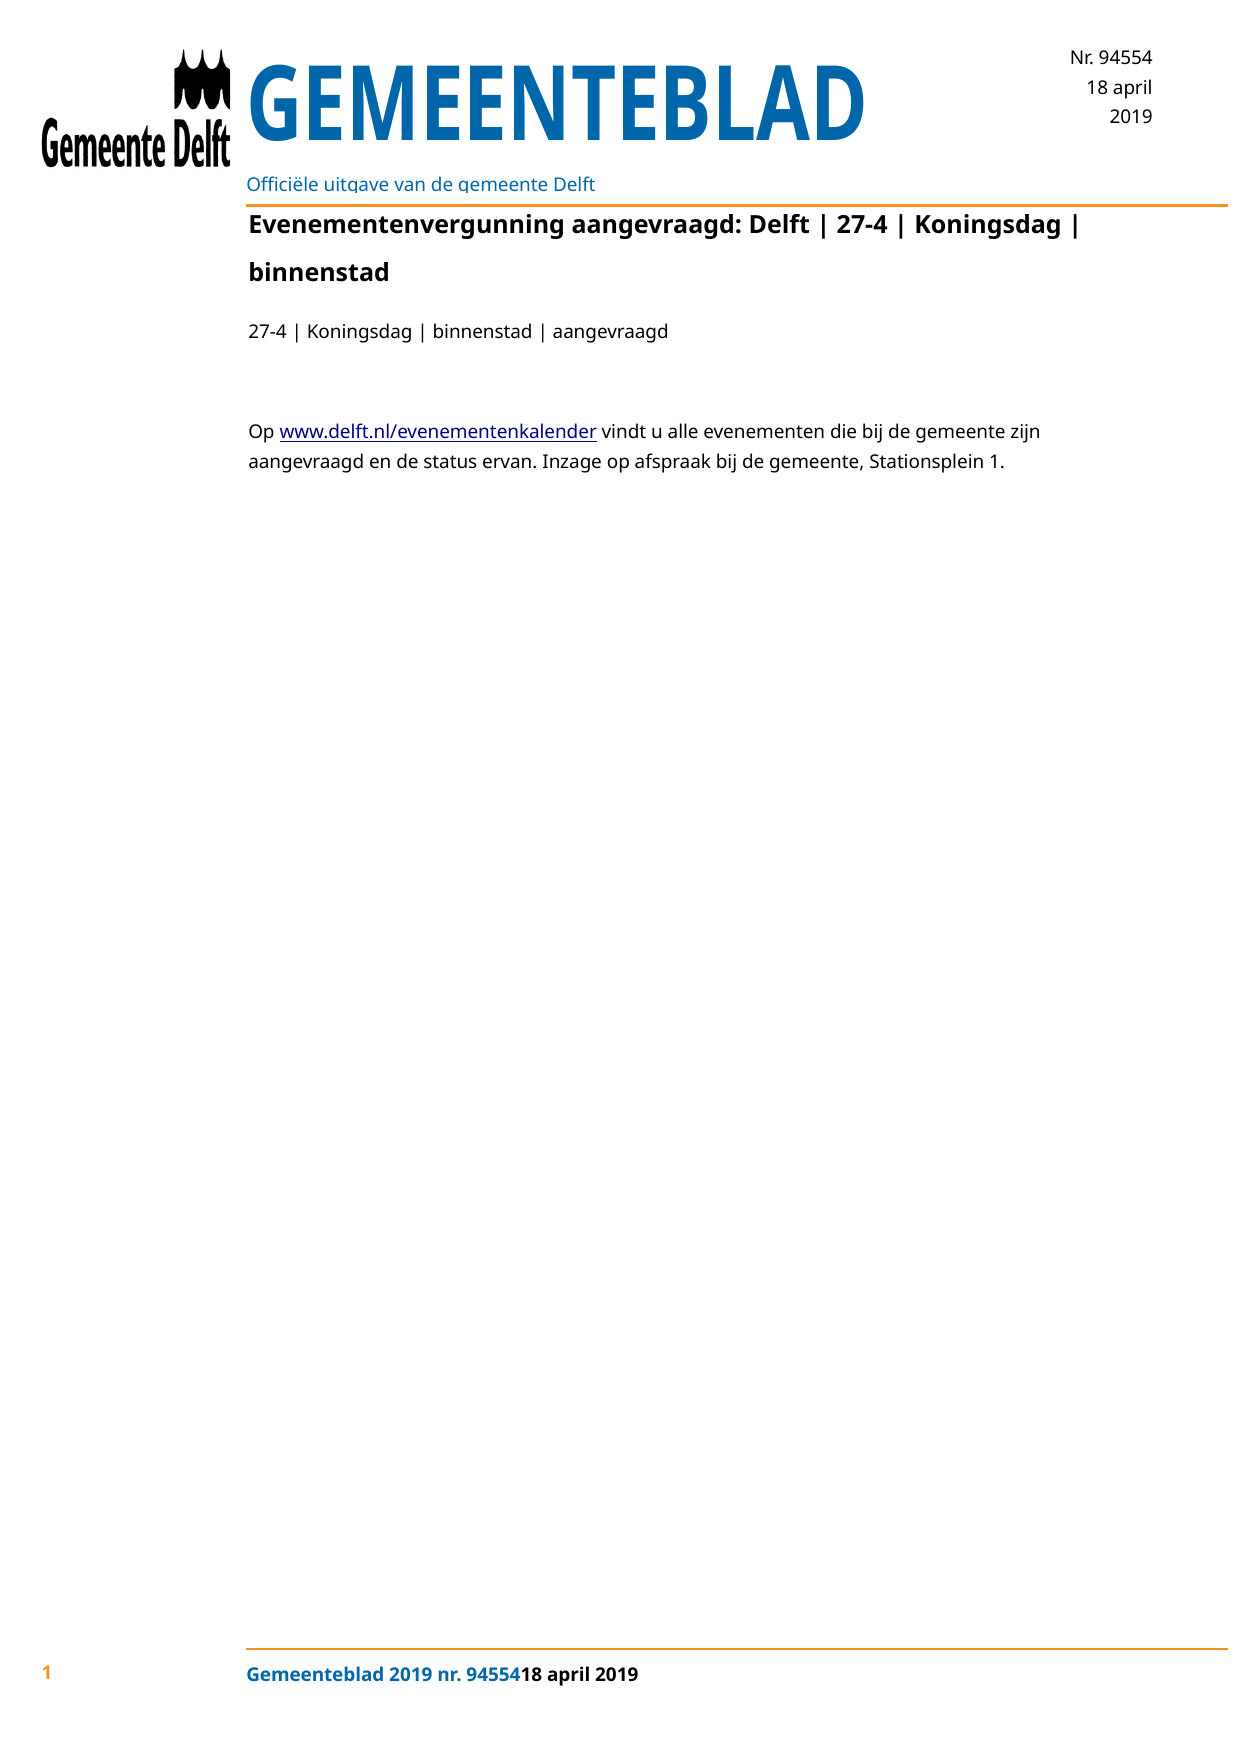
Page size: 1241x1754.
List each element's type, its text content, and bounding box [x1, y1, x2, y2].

text Op www.delft.nl/evenementenkalender vindt u alle evenementen die bij de gemeente zijn aangevraagd en de status ervan. Inzage op afspraak bij de gemeente, Stationsplein 1. [248, 419, 1152, 474]
text Evenementenvergunning aangevraagd: Delft | 27-4 | Koningsdag | binnenstad [248, 207, 1152, 288]
picture [41, 47, 231, 172]
text 27-4 | Koningsdag | binnenstad | aangevraagd [248, 318, 1152, 344]
